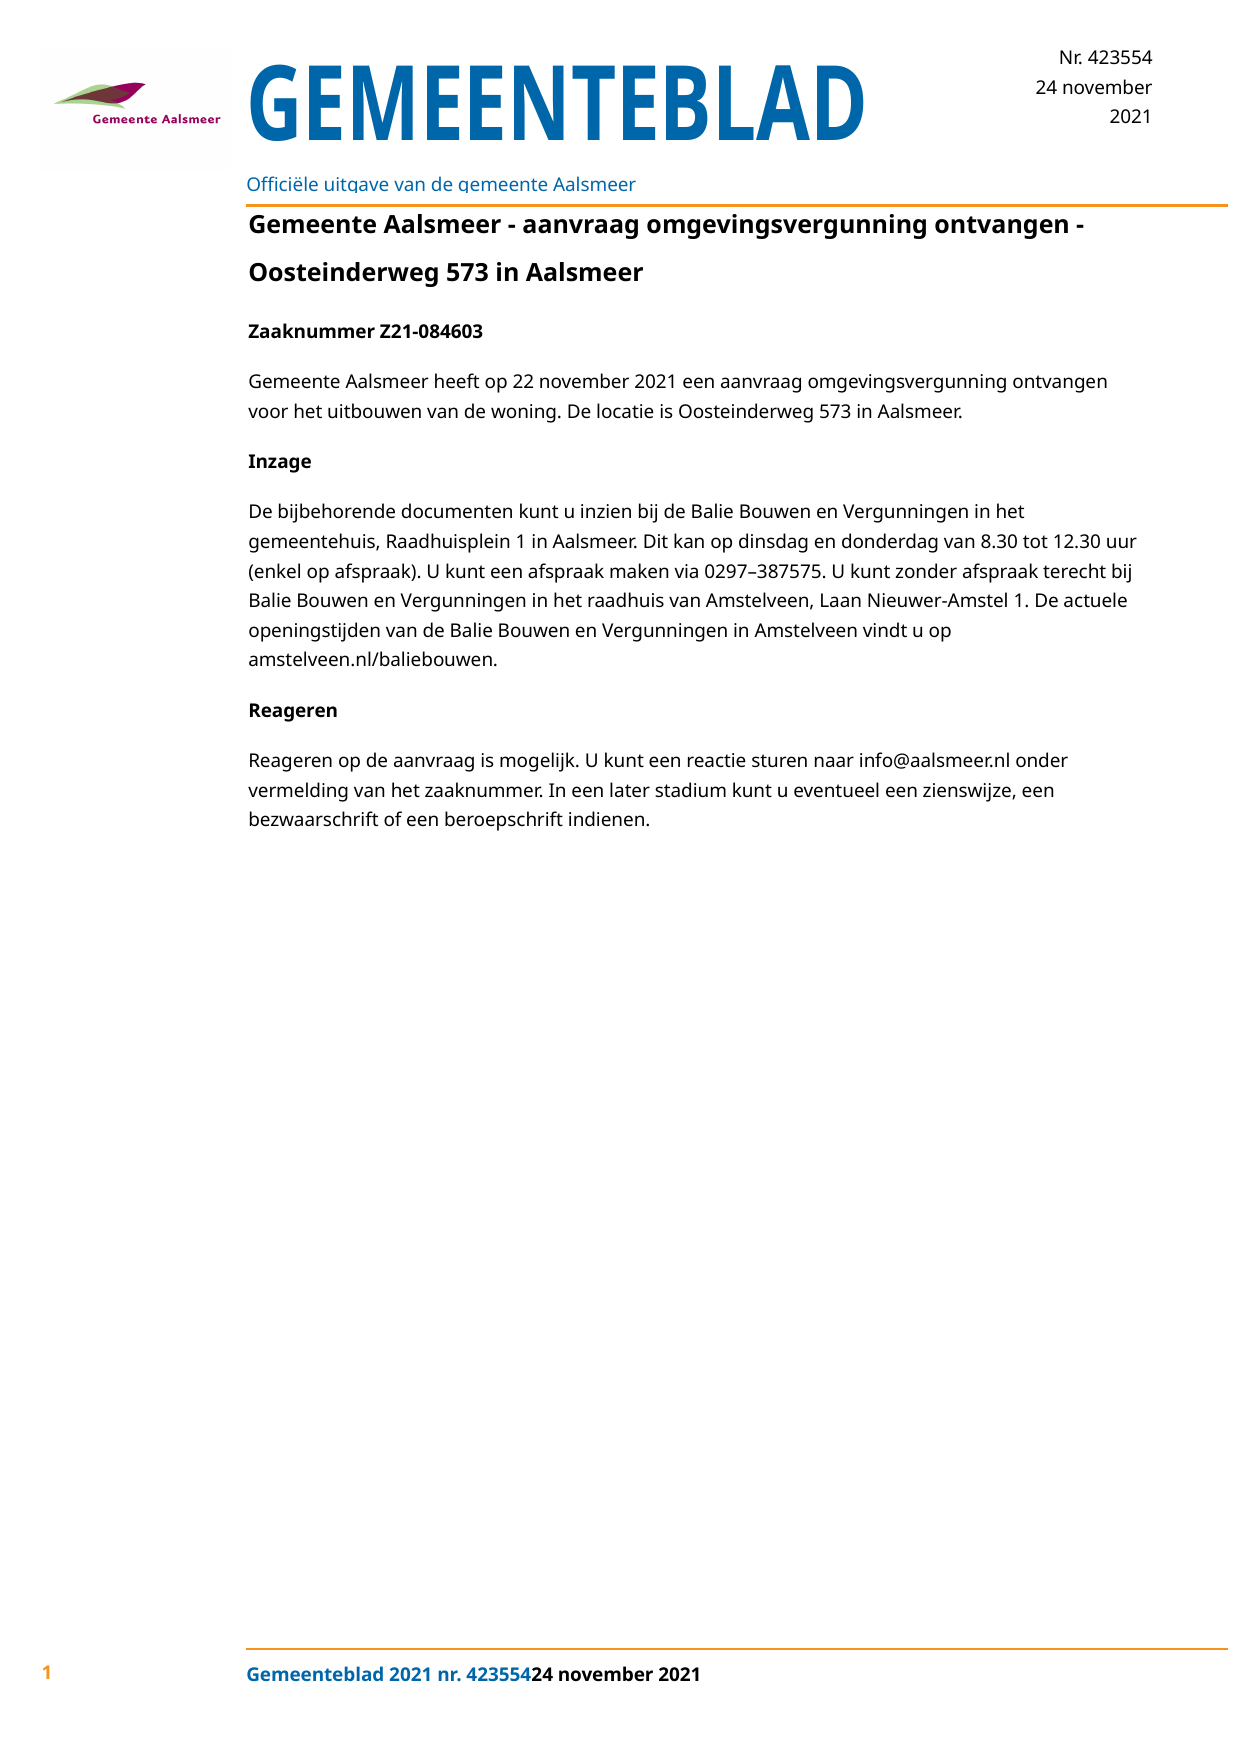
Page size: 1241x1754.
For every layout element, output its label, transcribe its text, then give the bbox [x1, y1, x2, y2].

text Gemeente Aalsmeer heeft op 22 november 2021 een aanvraag omgevingsvergunning ontvangen voor het uitbouwen van de woning. De locatie is Oosteinderweg 573 in Aalsmeer. [248, 368, 1152, 424]
text Zaaknummer Z21-084603 [248, 318, 1152, 344]
text Gemeente Aalsmeer - aanvraag omgevingsvergunning ontvangen - Oosteinderweg 573 in Aalsmeer [248, 207, 1152, 288]
text De bijbehorende documenten kunt u inzien bij de Balie Bouwen en Vergunningen in het gemeentehuis, Raadhuisplein 1 in Aalsmeer. Dit kan op dinsdag en donderdag van 8.30 tot 12.30 uur (enkel op afspraak). U kunt een afspraak maken via 0297–387575. U kunt zonder afspraak terecht bij Balie Bouwen en Vergunningen in het raadhuis van Amstelveen, Laan Nieuwer-Amstel 1. De actuele openingstijden van de Balie Bouwen en Vergunningen in Amstelveen vindt u op amstelveen.nl/baliebouwen. [248, 499, 1152, 672]
text Reageren op de aanvraag is mogelijk. U kunt een reactie sturen naar info@aalsmeer.nl onder vermelding van het zaaknummer. In een later stadium kunt u eventueel een zienswijze, een bezwaarschrift of een beroepschrift indienen. [248, 747, 1152, 832]
text Reageren [248, 697, 1152, 723]
picture [41, 47, 231, 172]
text Inzage [248, 448, 1152, 474]
